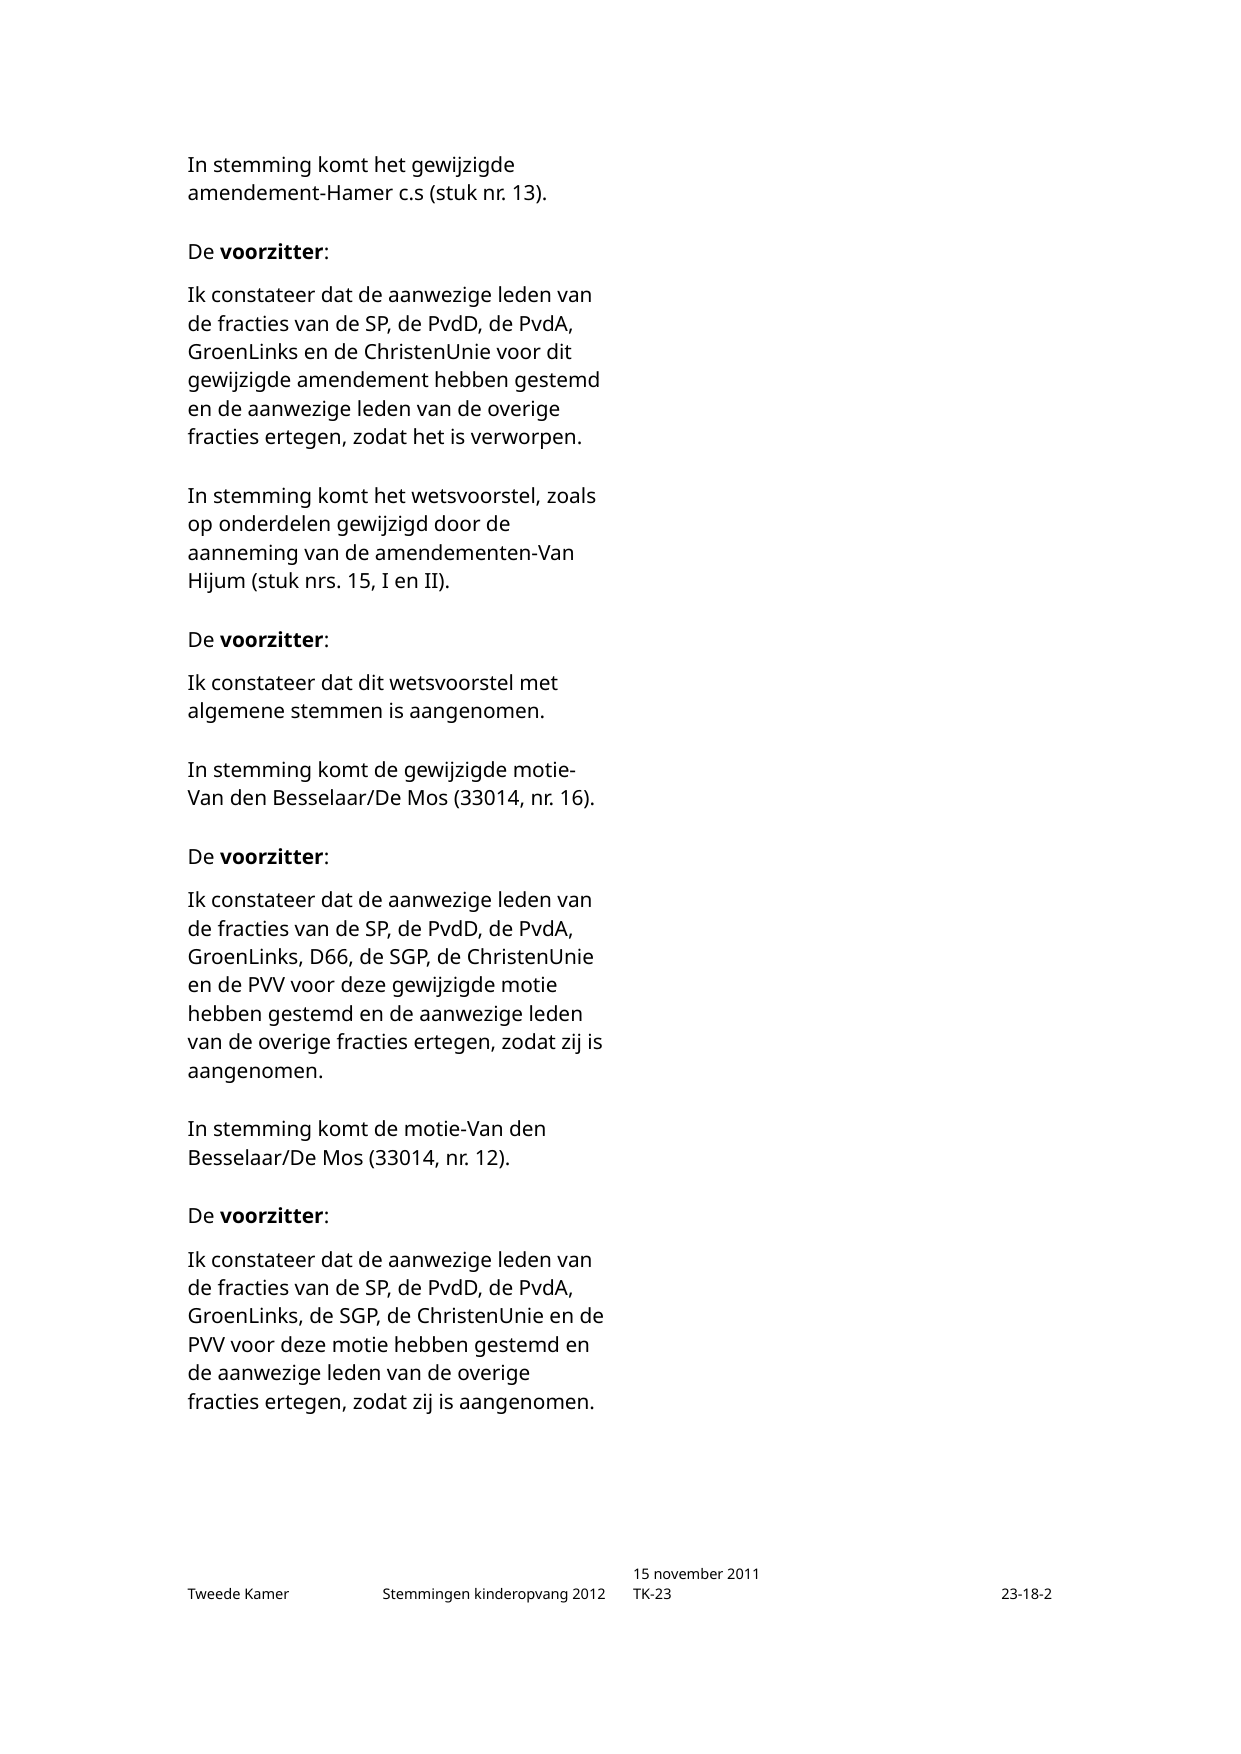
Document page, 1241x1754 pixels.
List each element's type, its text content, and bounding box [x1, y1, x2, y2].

text Ik constateer dat de aanwezige leden van de fracties van de SP, de PvdD, de PvdA, GroenLinks, D66, de SGP, de ChristenUnie en de PVV voor deze gewijzigde motie hebben gestemd en de aanwezige leden van de overige fracties ertegen, zodat zij is aangenomen. [187, 885, 605, 1084]
text De voorzitter: [187, 1201, 605, 1230]
text Ik constateer dat de aanwezige leden van de fracties van de SP, de PvdD, de PvdA, GroenLinks, de SGP, de ChristenUnie en de PVV voor deze motie hebben gestemd en de aanwezige leden van de overige fracties ertegen, zodat zij is aangenomen. [187, 1245, 605, 1415]
text Ik constateer dat de aanwezige leden van de fracties van de SP, de PvdD, de PvdA, GroenLinks en de ChristenUnie voor dit gewijzigde amendement hebben gestemd en de aanwezige leden van de overige fracties ertegen, zodat het is verworpen. [187, 280, 605, 451]
text In stemming komt de gewijzigde motie-Van den Besselaar/De Mos (33014, nr. 16). [187, 755, 605, 812]
text Ik constateer dat dit wetsvoorstel met algemene stemmen is aangenomen. [187, 668, 605, 725]
text In stemming komt de motie-Van den Besselaar/De Mos (33014, nr. 12). [187, 1114, 605, 1171]
text De voorzitter: [187, 625, 605, 653]
text In stemming komt het wetsvoorstel, zoals op onderdelen gewijzigd door de aanneming van de amendementen-Van Hijum (stuk nrs. 15, I en II). [187, 481, 605, 595]
text De voorzitter: [187, 237, 605, 265]
text In stemming komt het gewijzigde amendement-Hamer c.s (stuk nr. 13). [187, 150, 605, 207]
text De voorzitter: [187, 842, 605, 870]
